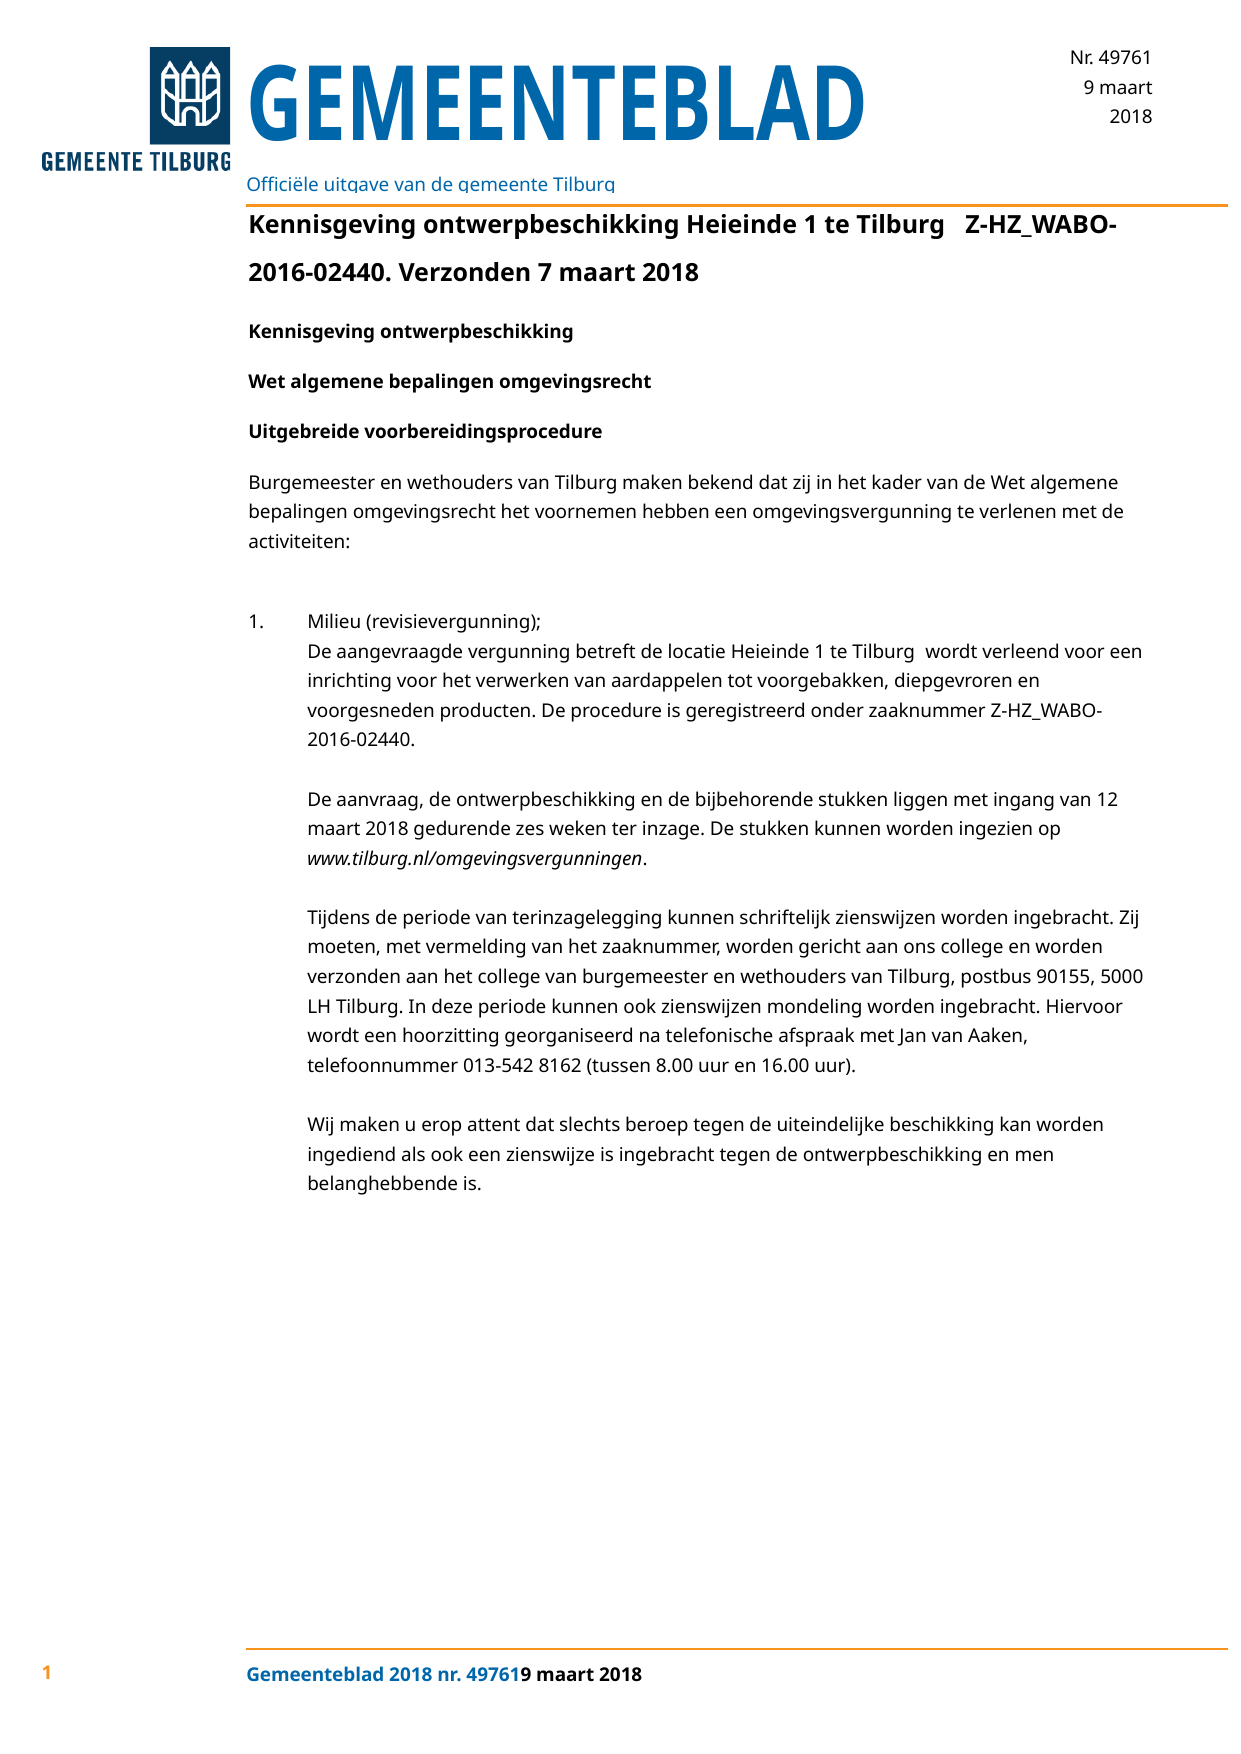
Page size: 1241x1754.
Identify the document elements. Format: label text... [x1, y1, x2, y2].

text Burgemeester en wethouders van Tilburg maken bekend dat zij in het kader van de Wet algemene bepalingen omgevingsrecht het voornemen hebben een omgevingsvergunning te verlenen met de activiteiten: [248, 469, 1152, 554]
list De aangevraagde vergunning betreft de locatie Heieinde 1 te Tilburg wordt verleend voor een inrichting voor het verwerken van aardappelen tot voorgebakken, diepgevroren en voorgesneden producten. De procedure is geregistreerd onder zaaknummer Z-HZ_WABO-2016-02440. [248, 638, 1152, 752]
picture [41, 47, 231, 172]
list De aanvraag, de ontwerpbeschikking en de bijbehorende stukken liggen met ingang van 12 maart 2018 gedurende zes weken ter inzage. De stukken kunnen worden ingezien op www.tilburg.nl/omgevingsvergunningen. [248, 786, 1152, 871]
text Wet algemene bepalingen omgevingsrecht [248, 368, 1152, 394]
text Kennisgeving ontwerpbeschikking Heieinde 1 te Tilburg Z-HZ_WABO-2016-02440. Verzonden 7 maart 2018 [248, 207, 1152, 288]
text Kennisgeving ontwerpbeschikking [248, 318, 1152, 344]
list Milieu (revisievergunning); [248, 608, 1152, 634]
text Uitgebreide voorbereidingsprocedure [248, 419, 1152, 444]
list Wij maken u erop attent dat slechts beroep tegen de uiteindelijke beschikking kan worden ingediend als ook een zienswijze is ingebracht tegen de ontwerpbeschikking en men belanghebbende is. [248, 1111, 1152, 1196]
list Tijdens de periode van terinzagelegging kunnen schriftelijk zienswijzen worden ingebracht. Zij moeten, met vermelding van het zaaknummer, worden gericht aan ons college en worden verzonden aan het college van burgemeester en wethouders van Tilburg, postbus 90155, 5000 LH Tilburg. In deze periode kunnen ook zienswijzen mondeling worden ingebracht. Hiervoor wordt een hoorzitting georganiseerd na telefonische afspraak met Jan van Aaken, telefoonnummer 013-542 8162 (tussen 8.00 uur en 16.00 uur). [248, 904, 1152, 1078]
